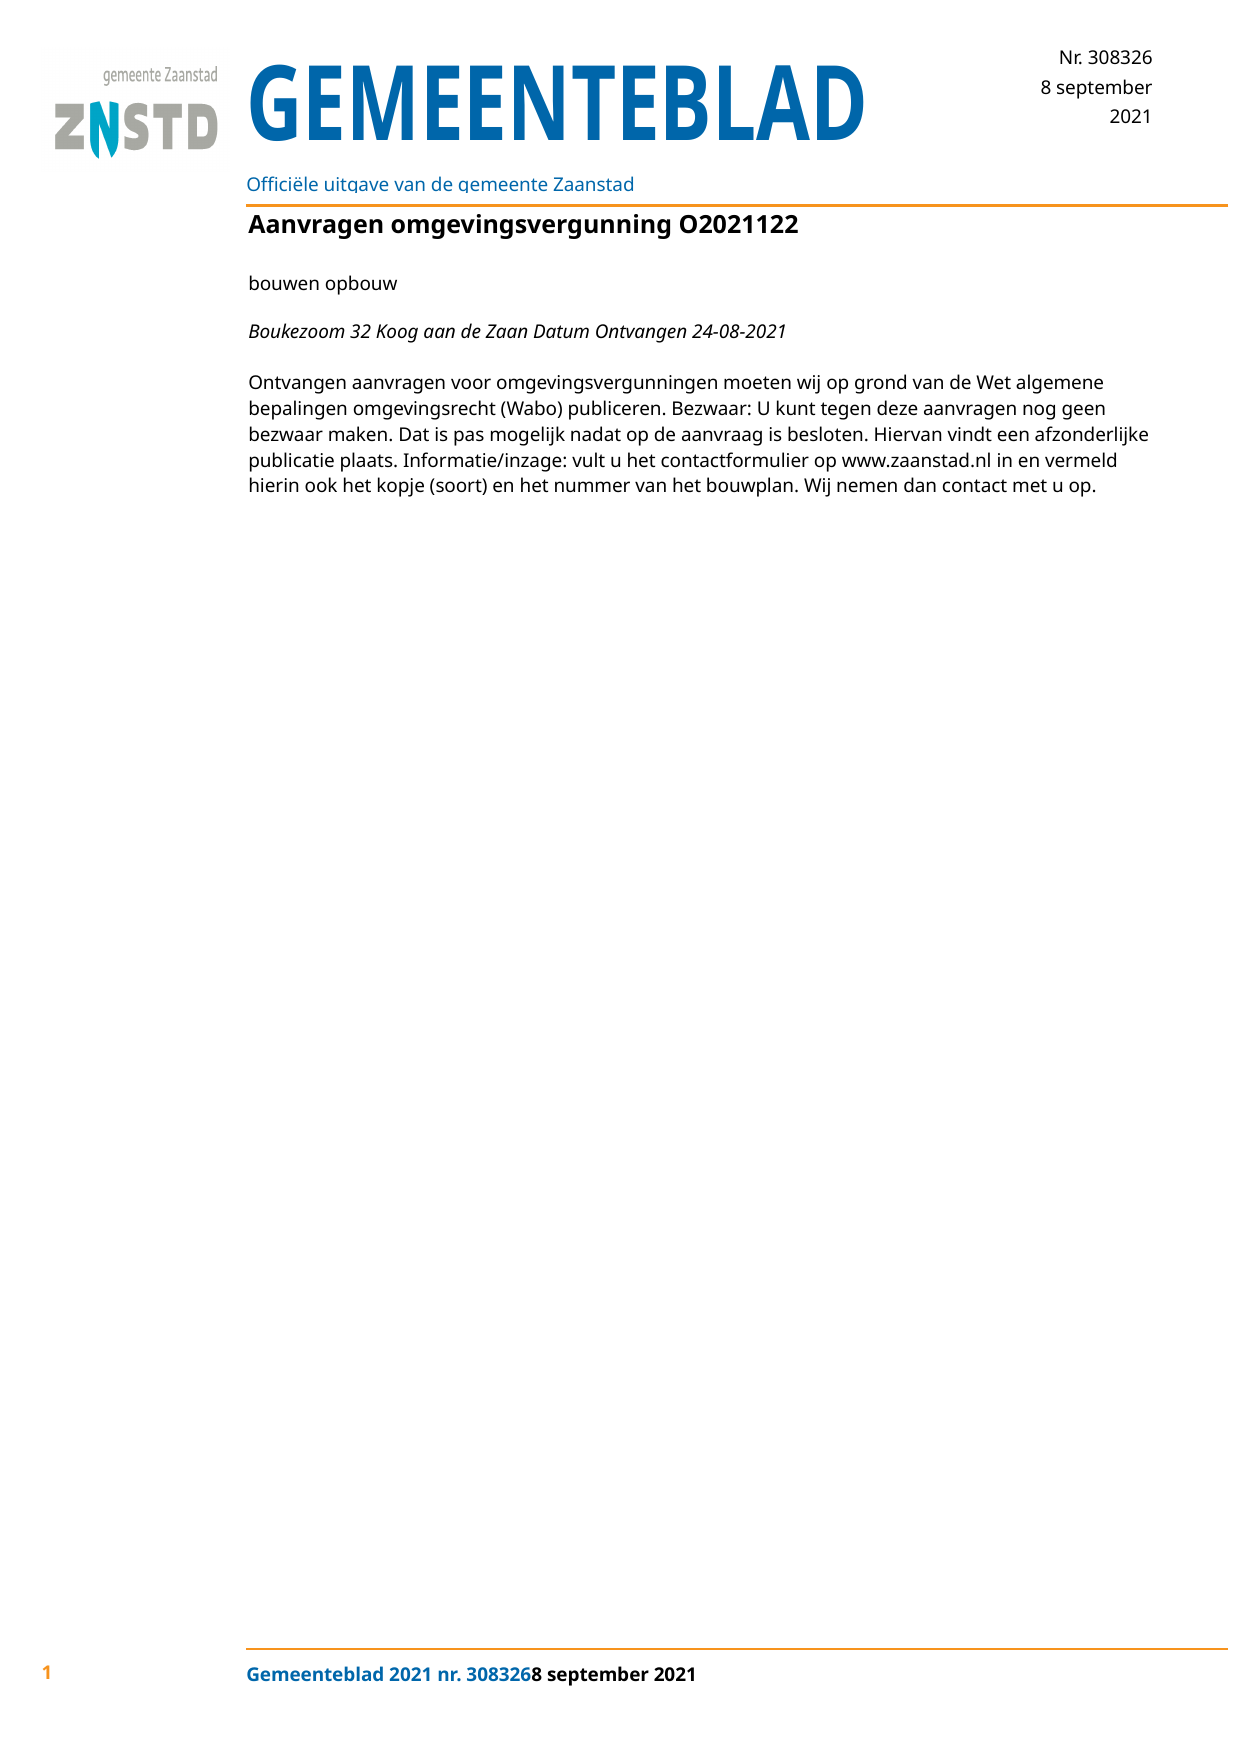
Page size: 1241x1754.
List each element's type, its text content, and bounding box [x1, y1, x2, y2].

text Boukezoom 32 Koog aan de Zaan Datum Ontvangen 24-08-2021 [248, 318, 1152, 344]
text Ontvangen aanvragen voor omgevingsvergunningen moeten wij op grond van de Wet algemene bepalingen omgevingsrecht (Wabo) publiceren. Bezwaar: U kunt tegen deze aanvragen nog geen bezwaar maken. Dat is pas mogelijk nadat op de aanvraag is besloten. Hiervan vindt een afzonderlijke publicatie plaats. Informatie/inzage: vult u het contactformulier op www.zaanstad.nl in en vermeld hierin ook het kopje (soort) en het nummer van het bouwplan. Wij nemen dan contact met u op. [248, 369, 1152, 498]
text Aanvragen omgevingsvergunning O2021122 [248, 207, 1152, 241]
picture [41, 47, 231, 172]
text bouwen opbouw [248, 270, 1152, 296]
